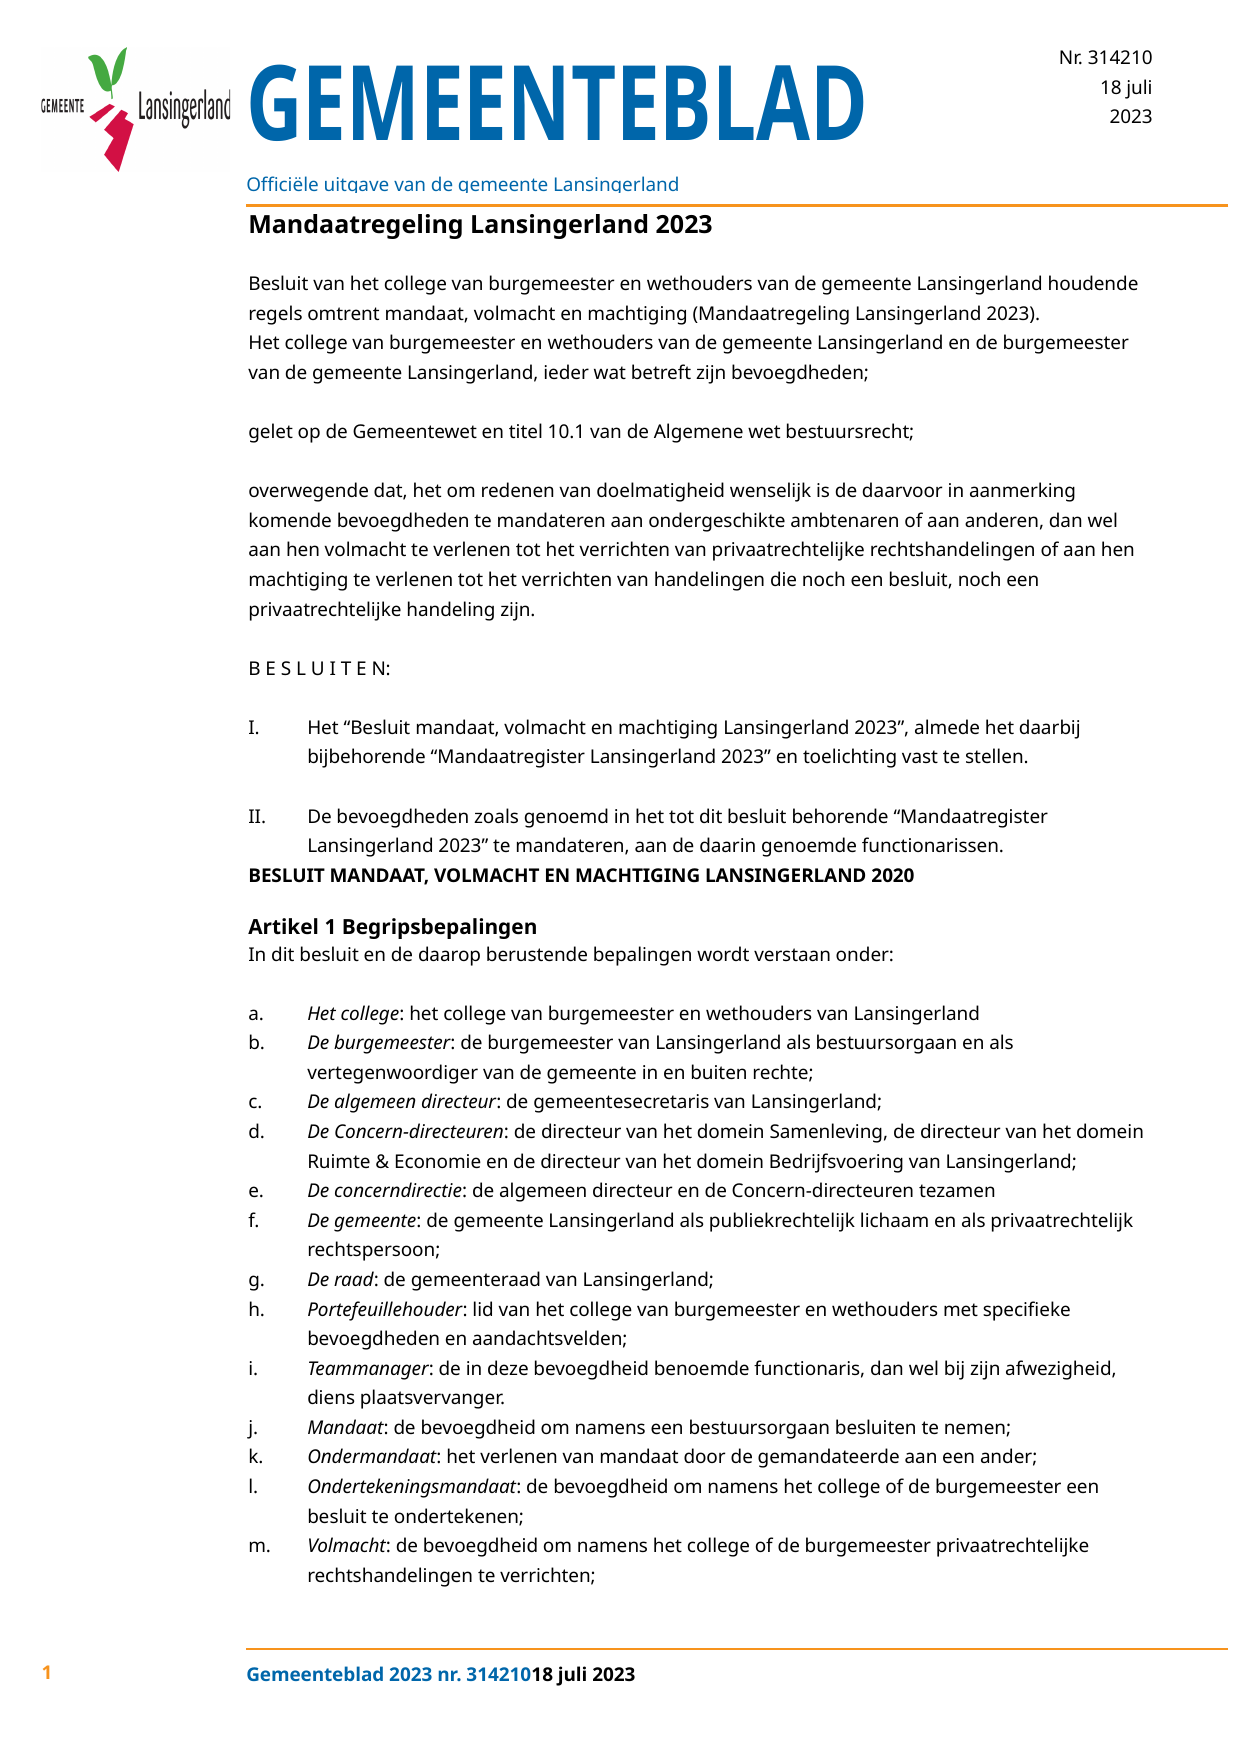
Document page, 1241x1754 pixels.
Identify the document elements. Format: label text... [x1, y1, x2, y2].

list Het college: het college van burgemeester en wethouders van Lansingerland [248, 1000, 1152, 1026]
list De burgemeester: de burgemeester van Lansingerland als bestuursorgaan en als vertegenwoordiger van de gemeente in en buiten rechte; [248, 1029, 1152, 1085]
text gelet op de Gemeentewet en titel 10.1 van de Algemene wet bestuursrecht; [248, 418, 1152, 444]
list Ondertekeningsmandaat: de bevoegdheid om namens het college of de burgemeester een besluit te ondertekenen; [248, 1473, 1152, 1529]
text Mandaatregeling Lansingerland 2023 [248, 207, 1152, 241]
text Het college van burgemeester en wethouders van de gemeente Lansingerland en de burgemeester van de gemeente Lansingerland, ieder wat betreft zijn bevoegdheden; [248, 329, 1152, 385]
picture [41, 47, 231, 172]
list Ondermandaat: het verlenen van mandaat door de gemandateerde aan een ander; [248, 1444, 1152, 1469]
list De bevoegdheden zoals genoemd in het tot dit besluit behorende “Mandaatregister Lansingerland 2023” te mandateren, aan de daarin genoemde functionarissen. [248, 803, 1152, 858]
list De algemeen directeur: de gemeentesecretaris van Lansingerland; [248, 1089, 1152, 1114]
text Besluit van het college van burgemeester en wethouders van de gemeente Lansingerland houdende regels omtrent mandaat, volmacht en machtiging (Mandaatregeling Lansingerland 2023). [248, 270, 1152, 326]
list De gemeente: de gemeente Lansingerland als publiekrechtelijk lichaam en als privaatrechtelijk rechtspersoon; [248, 1207, 1152, 1262]
list Volmacht: de bevoegdheid om namens het college of de burgemeester privaatrechtelijke rechtshandelingen te verrichten; [248, 1532, 1152, 1588]
text Artikel 1 Begripsbepalingen [248, 912, 1152, 941]
list Het “Besluit mandaat, volmacht en machtiging Lansingerland 2023”, almede het daarbij bijbehorende “Mandaatregister Lansingerland 2023” en toelichting vast te stellen. [248, 714, 1152, 769]
text B E S L U I T E N: [248, 655, 1152, 681]
list Portefeuillehouder: lid van het college van burgemeester en wethouders met specifieke bevoegdheden en aandachtsvelden; [248, 1296, 1152, 1351]
list Teammanager: de in deze bevoegdheid benoemde functionaris, dan wel bij zijn afwezigheid, diens plaatsvervanger. [248, 1355, 1152, 1410]
list De concerndirectie: de algemeen directeur en de Concern-directeuren tezamen [248, 1177, 1152, 1203]
text BESLUIT MANDAAT, VOLMACHT EN MACHTIGING LANSINGERLAND 2020 [248, 862, 1152, 888]
text In dit besluit en de daarop berustende bepalingen wordt verstaan onder: [248, 941, 1152, 967]
list De raad: de gemeenteraad van Lansingerland; [248, 1266, 1152, 1292]
text overwegende dat, het om redenen van doelmatigheid wenselijk is de daarvoor in aanmerking komende bevoegdheden te mandateren aan ondergeschikte ambtenaren of aan anderen, dan wel aan hen volmacht te verlenen tot het verrichten van privaatrechtelijke rechtshandelingen of aan hen machtiging te verlenen tot het verrichten van handelingen die noch een besluit, noch een privaatrechtelijke handeling zijn. [248, 477, 1152, 621]
list De Concern-directeuren: de directeur van het domein Samenleving, de directeur van het domein Ruimte & Economie en de directeur van het domein Bedrijfsvoering van Lansingerland; [248, 1118, 1152, 1174]
list Mandaat: de bevoegdheid om namens een bestuursorgaan besluiten te nemen; [248, 1414, 1152, 1440]
